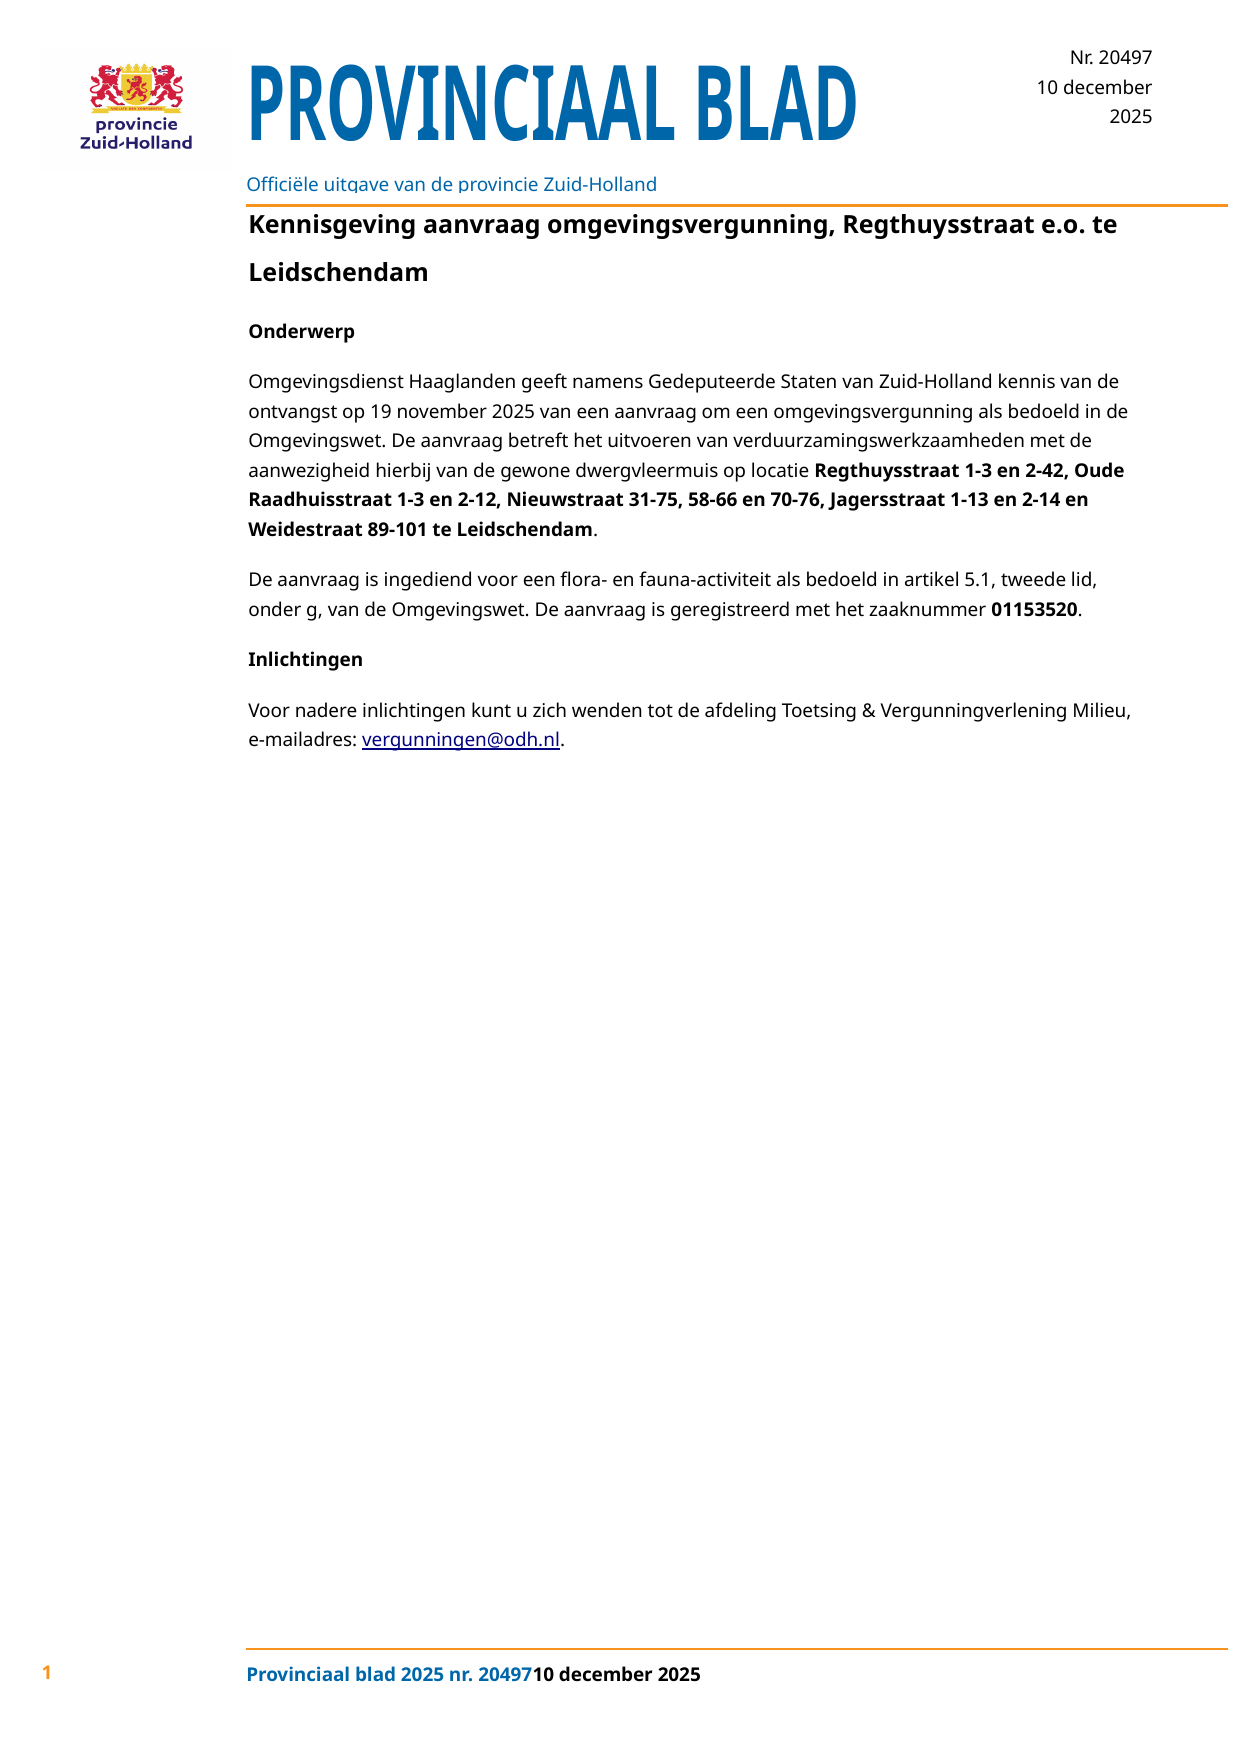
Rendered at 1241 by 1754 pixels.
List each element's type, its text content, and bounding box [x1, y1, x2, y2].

text Inlichtingen [248, 647, 1152, 672]
text Kennisgeving aanvraag omgevingsvergunning, Regthuysstraat e.o. te Leidschendam [248, 207, 1152, 288]
text De aanvraag is ingediend voor een flora- en fauna-activiteit als bedoeld in artikel 5.1, tweede lid, onder g, van de Omgevingswet. De aanvraag is geregistreerd met het zaaknummer 01153520. [248, 567, 1152, 622]
text Omgevingsdienst Haaglanden geeft namens Gedeputeerde Staten van Zuid-Holland kennis van de ontvangst op 19 november 2025 van een aanvraag om een omgevingsvergunning als bedoeld in de Omgevingswet. De aanvraag betreft het uitvoeren van verduurzamingswerkzaamheden met de aanwezigheid hierbij van de gewone dwergvleermuis op locatie Regthuysstraat 1-3 en 2-42, Oude Raadhuisstraat 1-3 en 2-12, Nieuwstraat 31-75, 58-66 en 70-76, Jagersstraat 1-13 en 2-14 en Weidestraat 89-101 te Leidschendam. [248, 368, 1152, 542]
text Onderwerp [248, 318, 1152, 344]
picture [41, 47, 231, 172]
text Voor nadere inlichtingen kunt u zich wenden tot de afdeling Toetsing & Vergunningverlening Milieu, e-mailadres: vergunningen@odh.nl. [248, 697, 1152, 752]
